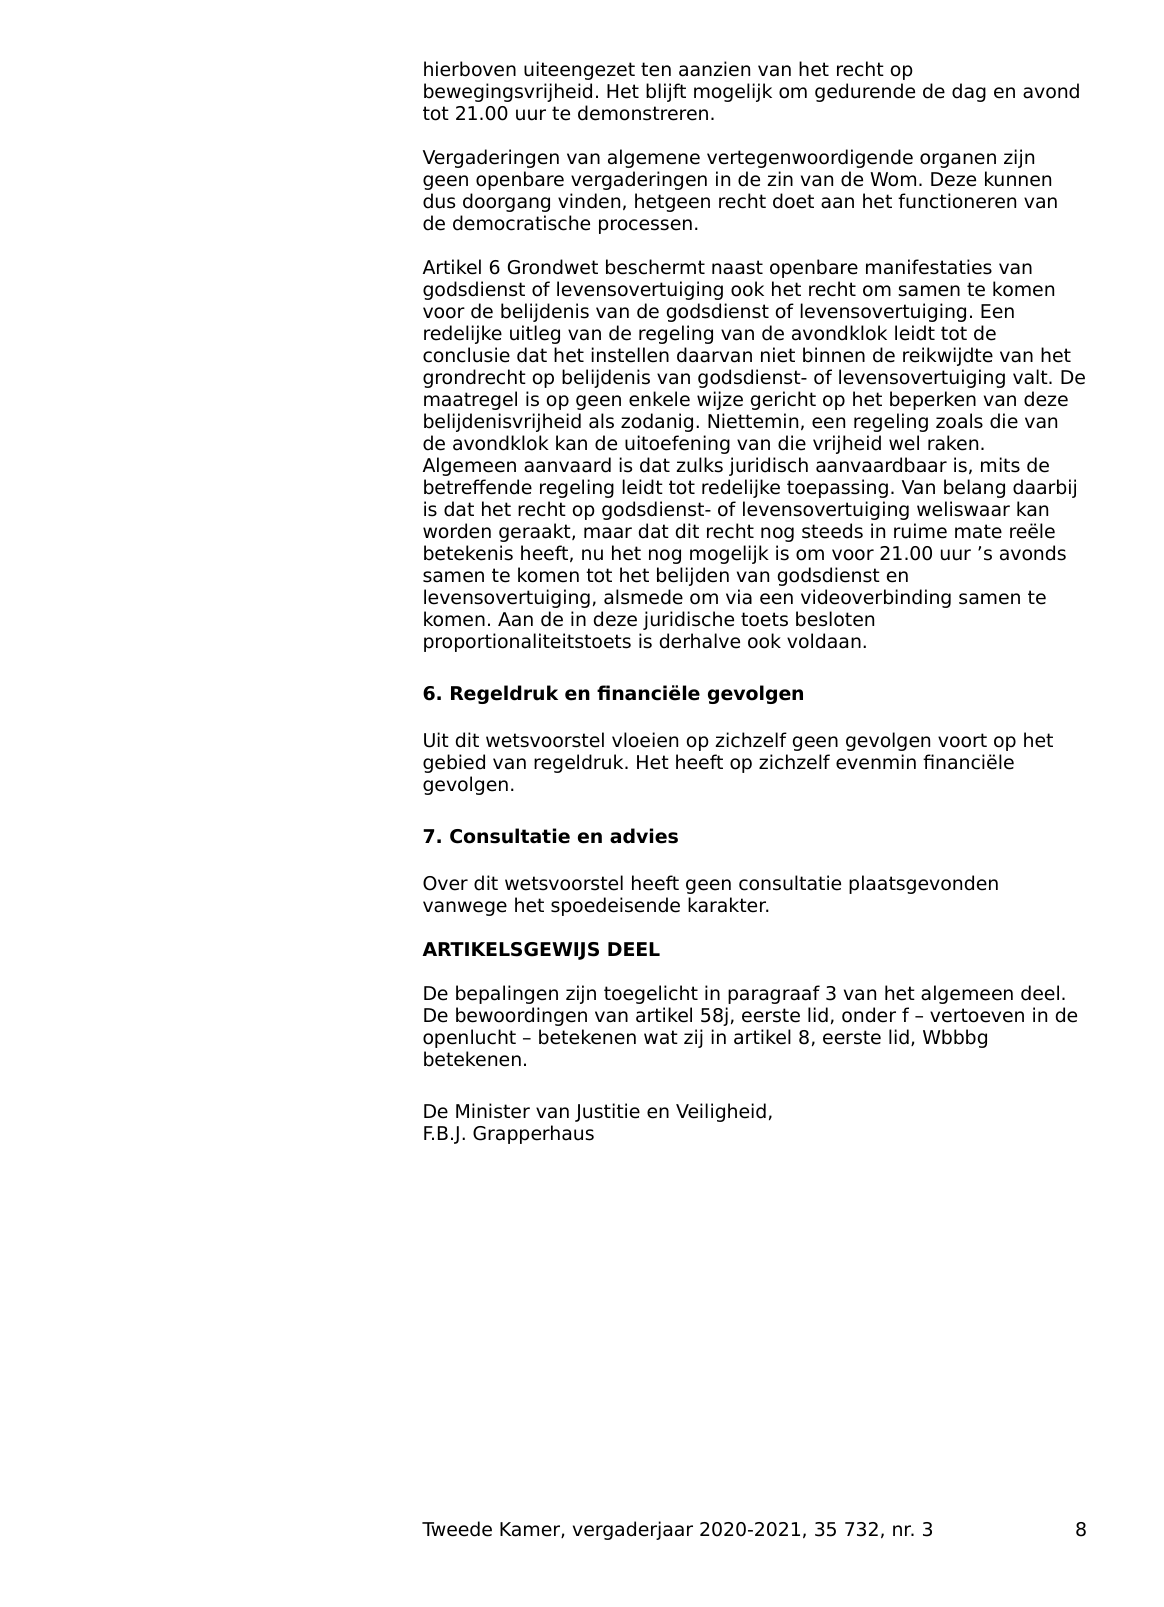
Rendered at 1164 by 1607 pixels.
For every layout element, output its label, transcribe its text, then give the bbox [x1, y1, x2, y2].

subtitle 7. Consultatie en advies [422, 826, 1087, 848]
text Over dit wetsvoorstel heeft geen consultatie plaatsgevonden vanwege het spoedeisende karakter. [422, 873, 1087, 917]
text De bepalingen zijn toegelicht in paragraaf 3 van het algemeen deel. De bewoordingen van artikel 58j, eerste lid, onder f – vertoeven in de openlucht – betekenen wat zij in artikel 8, eerste lid, Wbbbg betekenen. [422, 983, 1087, 1071]
subtitle ARTIKELSGEWIJS DEEL [422, 939, 1087, 961]
text Vergaderingen van algemene vertegenwoordigende organen zijn geen openbare vergaderingen in de zin van de Wom. Deze kunnen dus doorgang vinden, hetgeen recht doet aan het functioneren van de democratische processen. [422, 147, 1087, 235]
text Artikel 6 Grondwet beschermt naast openbare manifestaties van godsdienst of levensovertuiging ook het recht om samen te komen voor de belijdenis van de godsdienst of levensovertuiging. Een redelijke uitleg van de regeling van de avondklok leidt tot de conclusie dat het instellen daarvan niet binnen de reikwijdte van het grondrecht op belijdenis van godsdienst- of levensovertuiging valt. De maatregel is op geen enkele wijze gericht op het beperken van deze belijdenisvrijheid als zodanig. Niettemin, een regeling zoals die van de avondklok kan de uitoefening van die vrijheid wel raken. Algemeen aanvaard is dat zulks juridisch aanvaardbaar is, mits de betreffende regeling leidt tot redelijke toepassing. Van belang daarbij is dat het recht op godsdienst- of levensovertuiging weliswaar kan worden geraakt, maar dat dit recht nog steeds in ruime mate reële betekenis heeft, nu het nog mogelijk is om voor 21.00 uur ’s avonds samen te komen tot het belijden van godsdienst en levensovertuiging, alsmede om via een videoverbinding samen te komen. Aan de in deze juridische toets besloten proportionaliteitstoets is derhalve ook voldaan. [422, 257, 1087, 653]
text De Minister van Justitie en Veiligheid, F.B.J. Grapperhaus [422, 1101, 1087, 1145]
subtitle 6. Regeldruk en financiële gevolgen [422, 683, 1087, 705]
text hierboven uiteengezet ten aanzien van het recht op bewegingsvrijheid. Het blijft mogelijk om gedurende de dag en avond tot 21.00 uur te demonstreren. [422, 59, 1087, 125]
text Uit dit wetsvoorstel vloeien op zichzelf geen gevolgen voort op het gebied van regeldruk. Het heeft op zichzelf evenmin financiële gevolgen. [422, 730, 1087, 796]
